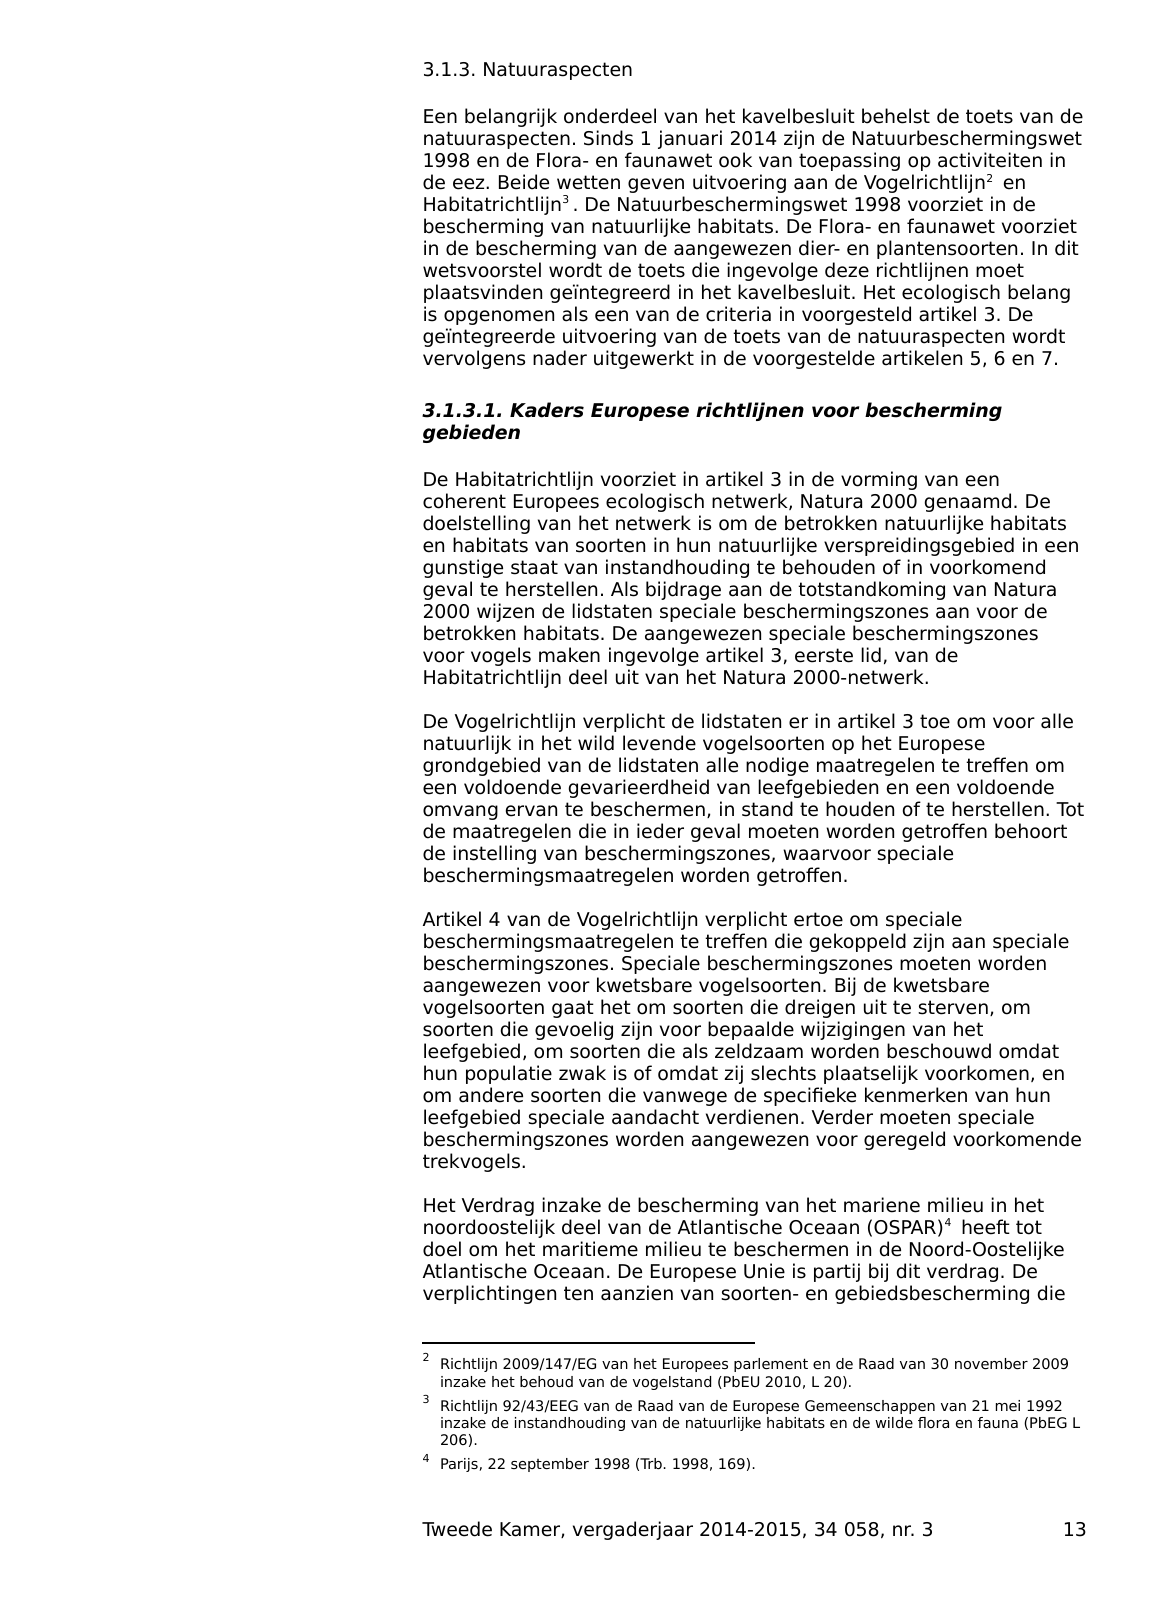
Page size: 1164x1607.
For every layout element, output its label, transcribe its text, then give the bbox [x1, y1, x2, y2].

text De Vogelrichtlijn verplicht de lidstaten er in artikel 3 toe om voor alle natuurlijk in het wild levende vogelsoorten op het Europese grondgebied van de lidstaten alle nodige maatregelen te treffen om een voldoende gevarieerdheid van leefgebieden en een voldoende omvang ervan te beschermen, in stand te houden of te herstellen. Tot de maatregelen die in ieder geval moeten worden getroffen behoort de instelling van beschermingszones, waarvoor speciale beschermingsmaatregelen worden getroffen. [422, 711, 1087, 887]
text Artikel 4 van de Vogelrichtlijn verplicht ertoe om speciale beschermingsmaatregelen te treffen die gekoppeld zijn aan speciale beschermingszones. Speciale beschermingszones moeten worden aangewezen voor kwetsbare vogelsoorten. Bij de kwetsbare vogelsoorten gaat het om soorten die dreigen uit te sterven, om soorten die gevoelig zijn voor bepaalde wijzigingen van het leefgebied, om soorten die als zeldzaam worden beschouwd omdat hun populatie zwak is of omdat zij slechts plaatselijk voorkomen, en om andere soorten die vanwege de specifieke kenmerken van hun leefgebied speciale aandacht verdienen. Verder moeten speciale beschermingszones worden aangewezen voor geregeld voorkomende trekvogels. [422, 909, 1087, 1172]
subtitle 3.1.3. Natuuraspecten [422, 59, 1087, 81]
text De Habitatrichtlijn voorziet in artikel 3 in de vorming van een coherent Europees ecologisch netwerk, Natura 2000 genaamd. De doelstelling van het netwerk is om de betrokken natuurlijke habitats en habitats van soorten in hun natuurlijke verspreidingsgebied in een gunstige staat van instandhouding te behouden of in voorkomend geval te herstellen. Als bijdrage aan de totstandkoming van Natura 2000 wijzen de lidstaten speciale beschermingszones aan voor de betrokken habitats. De aangewezen speciale beschermingszones voor vogels maken ingevolge artikel 3, eerste lid, van de Habitatrichtlijn deel uit van het Natura 2000-netwerk. [422, 469, 1087, 688]
subtitle 3.1.3.1. Kaders Europese richtlijnen voor bescherming gebieden [422, 400, 1087, 444]
text Een belangrijk onderdeel van het kavelbesluit behelst de toets van de natuuraspecten. Sinds 1 januari 2014 zijn de Natuurbeschermingswet 1998 en de Flora- en faunawet ook van toepassing op activiteiten in de eez. Beide wetten geven uitvoering aan de Vogelrichtlijn en Habitatrichtlijn. De Natuurbeschermingswet 1998 voorziet in de bescherming van natuurlijke habitats. De Flora- en faunawet voorziet in de bescherming van de aangewezen dier- en plantensoorten. In dit wetsvoorstel wordt de toets die ingevolge deze richtlijnen moet plaatsvinden geïntegreerd in het kavelbesluit. Het ecologisch belang is opgenomen als een van de criteria in voorgesteld artikel 3. De geïntegreerde uitvoering van de toets van de natuuraspecten wordt vervolgens nader uitgewerkt in de voorgestelde artikelen 5, 6 en 7. [422, 106, 1087, 370]
text Richtlijn 92/43/EEG van de Raad van de Europese Gemeenschappen van 21 mei 1992 inzake de instandhouding van de natuurlijke habitats en de wilde flora en fauna (PbEG L 206). [422, 1393, 1087, 1449]
text Richtlijn 2009/147/EG van het Europees parlement en de Raad van 30 november 2009 inzake het behoud van de vogelstand (PbEU 2010, L 20). [422, 1352, 1087, 1391]
text Parijs, 22 september 1998 (Trb. 1998, 169). [422, 1452, 1087, 1474]
text Het Verdrag inzake de bescherming van het mariene milieu in het noordoostelijk deel van de Atlantische Oceaan (OSPAR) heeft tot doel om het maritieme milieu te beschermen in de Noord-Oostelijke Atlantische Oceaan. De Europese Unie is partij bij dit verdrag. De verplichtingen ten aanzien van soorten- en gebiedsbescherming die [422, 1195, 1087, 1304]
